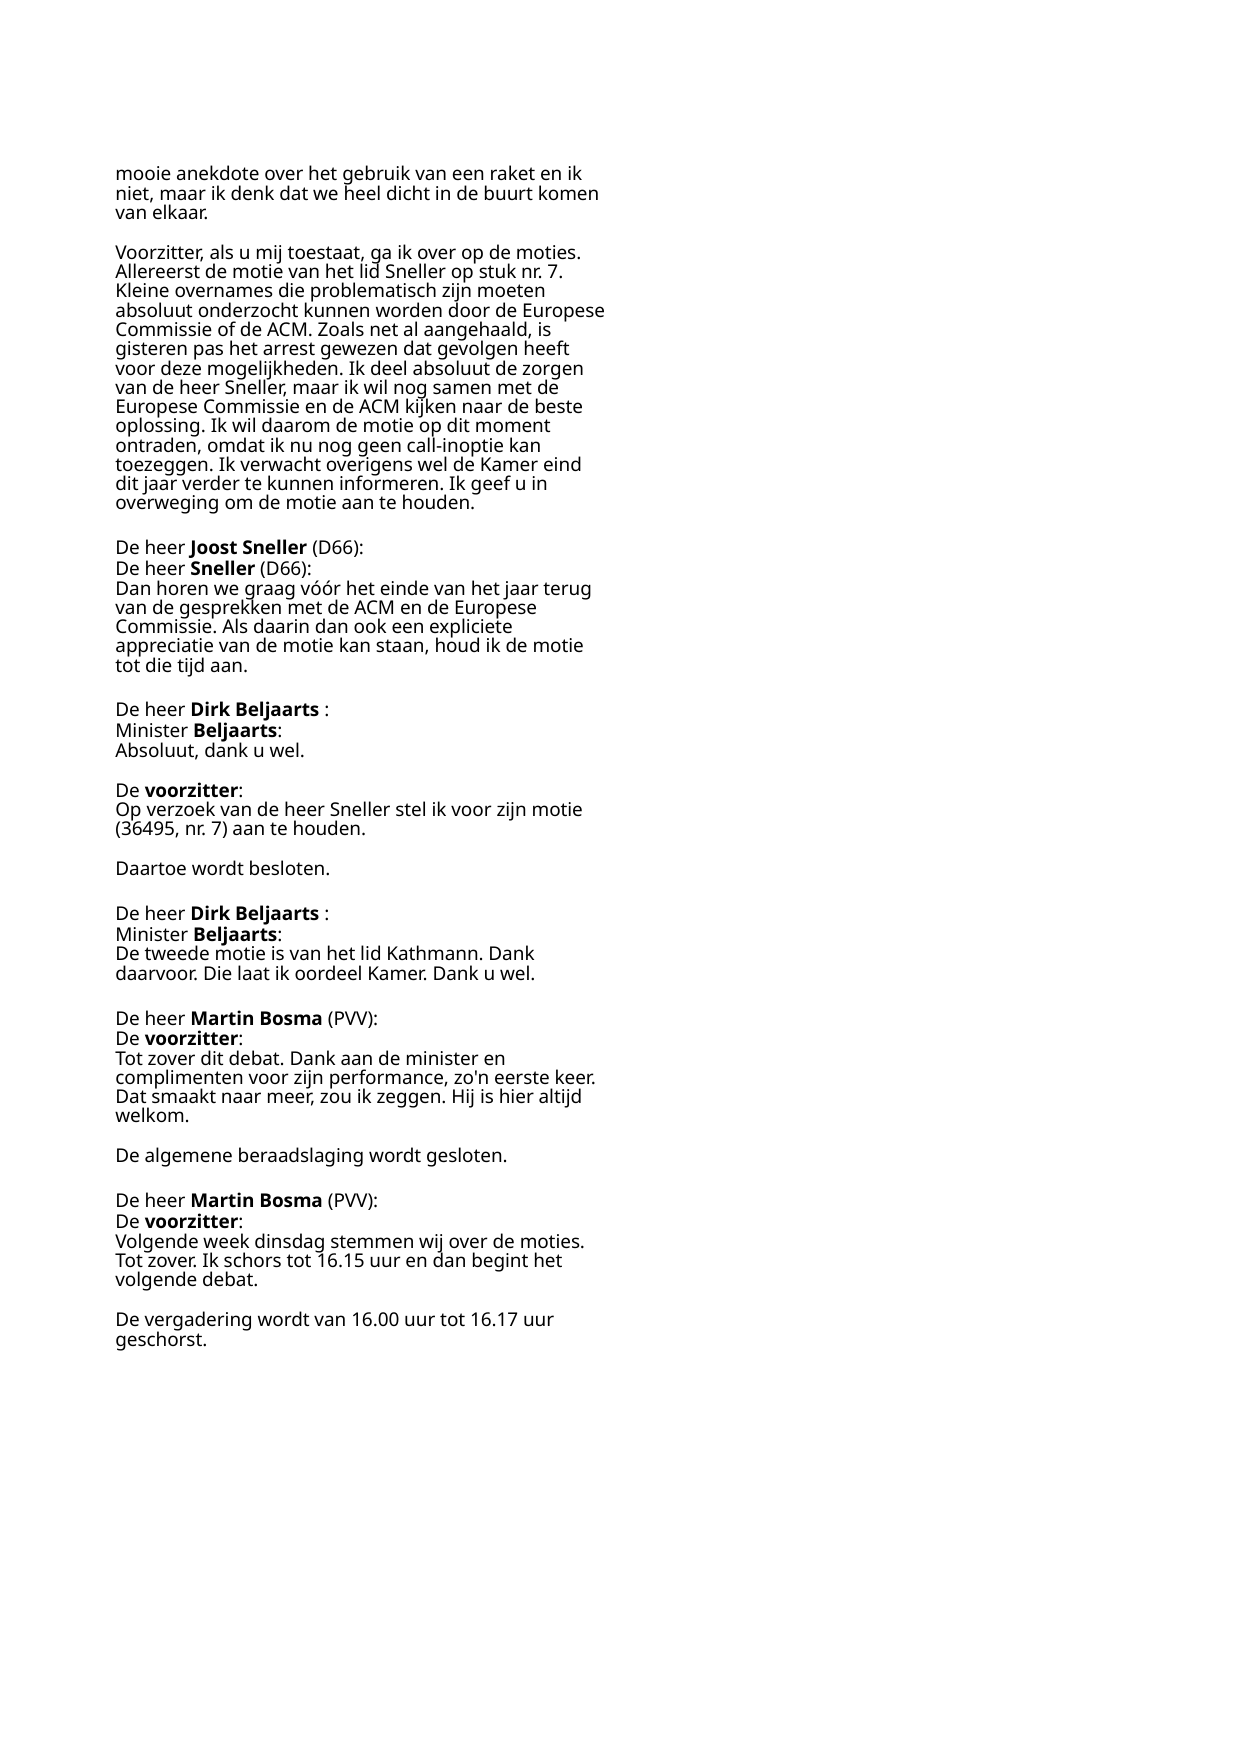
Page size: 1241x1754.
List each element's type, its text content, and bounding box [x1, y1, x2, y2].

text De tweede motie is van het lid Kathmann. Dank daarvoor. Die laat ik oordeel Kamer. Dank u wel. [115, 945, 605, 984]
text De heer Dirk Beljaarts : [115, 900, 605, 926]
text De algemene beraadslaging wordt gesloten. [115, 1147, 605, 1167]
text De voorzitter: [115, 1030, 605, 1050]
text Op verzoek van de heer Sneller stel ik voor zijn motie (36495, nr. 7) aan te houden. [115, 801, 605, 839]
text Voorzitter, als u mij toestaat, ga ik over op de moties. Allereerst de motie van het lid Sneller op stuk nr. 7. Kleine overnames die problematisch zijn moeten absoluut onderzocht kunnen worden door de Europese Commissie of de ACM. Zoals net al aangehaald, is gisteren pas het arrest gewezen dat gevolgen heeft voor deze mogelijkheden. Ik deel absoluut de zorgen van de heer Sneller, maar ik wil nog samen met de Europese Commissie en de ACM kijken naar de beste oplossing. Ik wil daarom de motie op dit moment ontraden, omdat ik nu nog geen call-inoptie kan toezeggen. Ik verwacht overigens wel de Kamer eind dit jaar verder te kunnen informeren. Ik geef u in overweging om de motie aan te houden. [115, 244, 605, 514]
text Daartoe wordt besloten. [115, 860, 605, 879]
text De heer Joost Sneller (D66): [115, 534, 605, 560]
text Minister Beljaarts: [115, 722, 605, 742]
text Minister Beljaarts: [115, 926, 605, 945]
text De heer Martin Bosma (PVV): [115, 1188, 605, 1213]
text De heer Martin Bosma (PVV): [115, 1005, 605, 1030]
text De heer Dirk Beljaarts : [115, 697, 605, 722]
text Absoluut, dank u wel. [115, 742, 605, 761]
text Volgende week dinsdag stemmen wij over de moties. Tot zover. Ik schors tot 16.15 uur en dan begint het volgende debat. [115, 1233, 605, 1290]
text Dan horen we graag vóór het einde van het jaar terug van de gesprekken met de ACM en de Europese Commissie. Als daarin dan ook een expliciete appreciatie van de motie kan staan, houd ik de motie tot die tijd aan. [115, 579, 605, 676]
text De heer Sneller (D66): [115, 560, 605, 579]
text De voorzitter: [115, 782, 605, 801]
text De voorzitter: [115, 1213, 605, 1233]
text Tot zover dit debat. Dank aan de minister en complimenten voor zijn performance, zo'n eerste keer. Dat smaakt naar meer, zou ik zeggen. Hij is hier altijd welkom. [115, 1050, 605, 1127]
text De vergadering wordt van 16.00 uur tot 16.17 uur geschorst. [115, 1311, 605, 1350]
text mooie anekdote over het gebruik van een raket en ik niet, maar ik denk dat we heel dicht in de buurt komen van elkaar. [115, 165, 605, 223]
